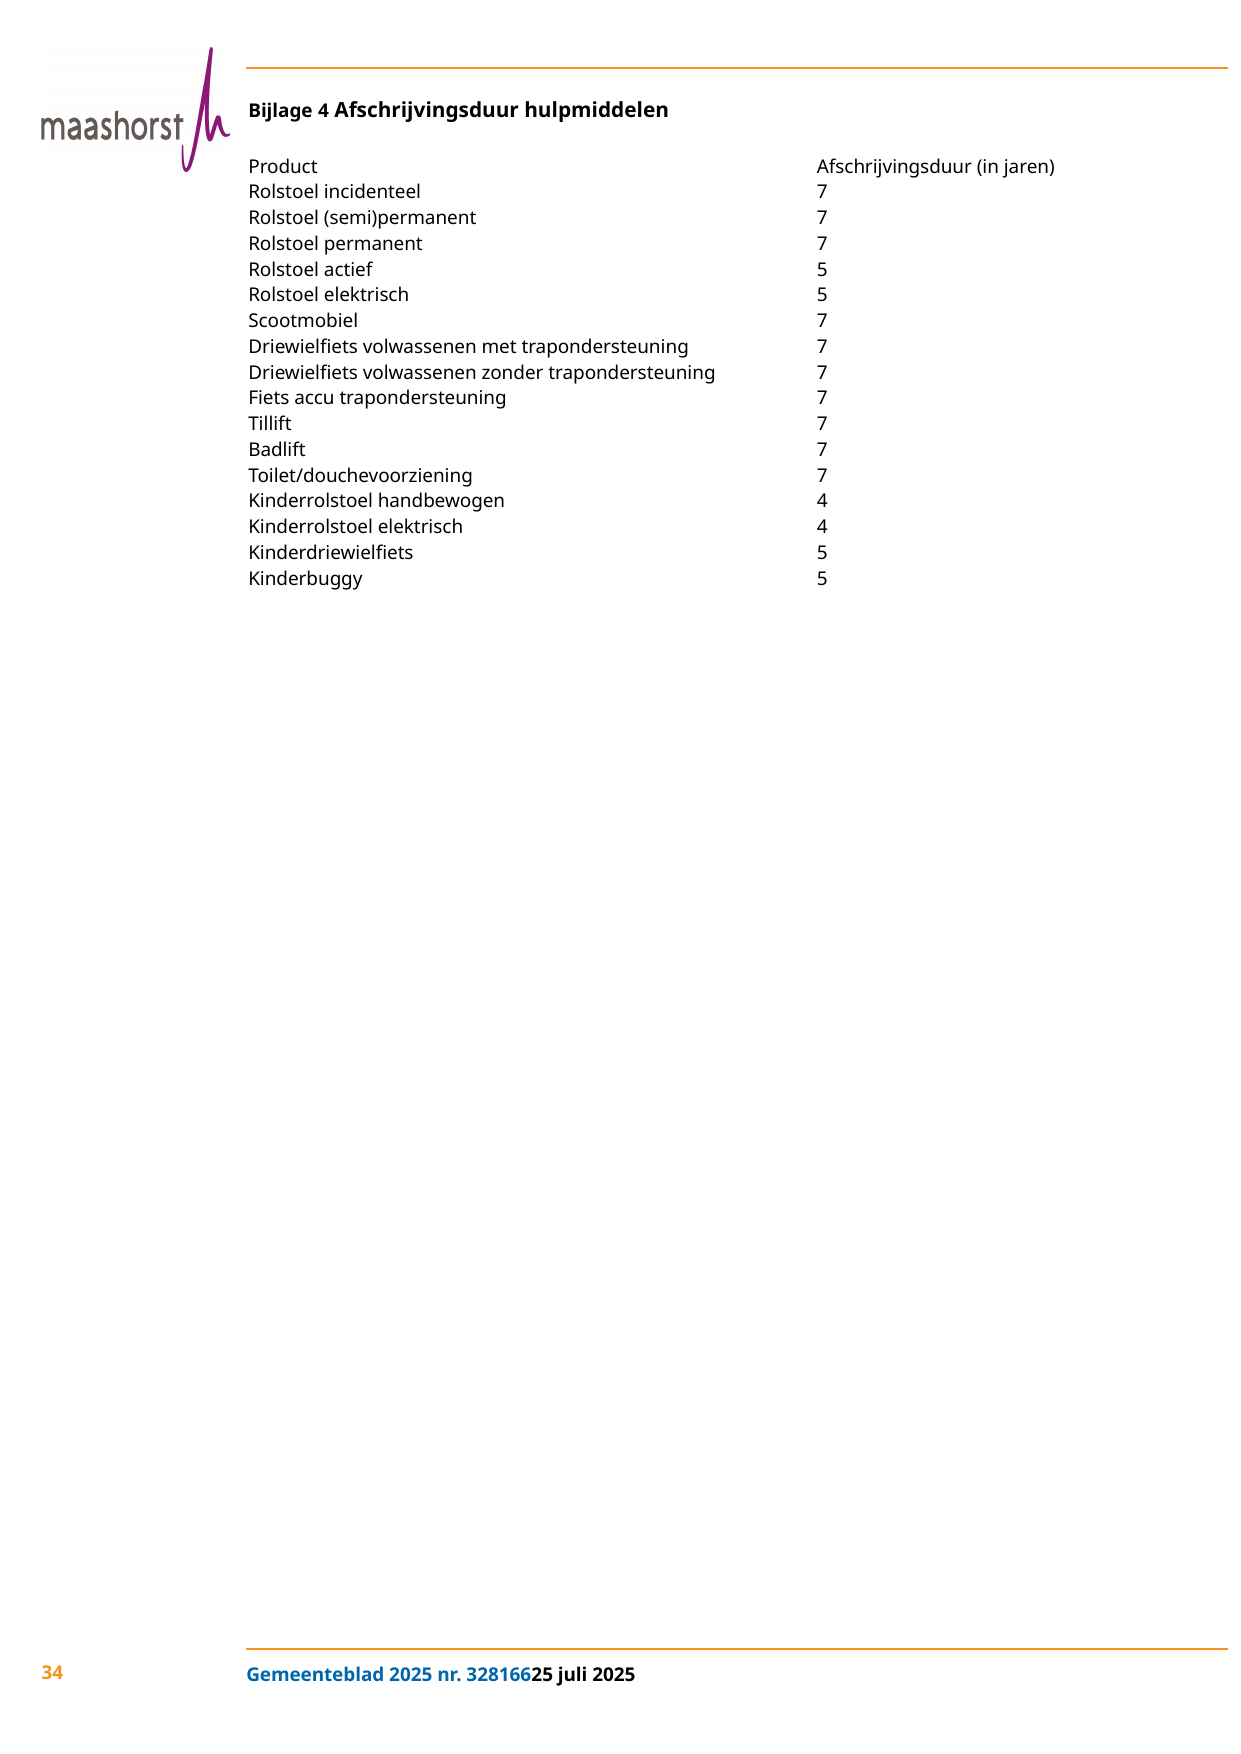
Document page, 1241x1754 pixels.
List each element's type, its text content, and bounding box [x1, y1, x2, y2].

table_cell Tillift [248, 410, 817, 436]
table_cell 7 [817, 359, 1152, 384]
picture [41, 47, 231, 172]
table_cell 7 [817, 436, 1152, 462]
table_cell 7 [817, 410, 1152, 436]
table_cell Scootmobiel [248, 308, 817, 333]
table_cell 7 [817, 385, 1152, 410]
table_cell Rolstoel permanent [248, 230, 817, 256]
table_cell Driewielfiets volwassenen met trapondersteuning [248, 333, 817, 359]
table_cell Toilet/douchevoorziening [248, 462, 817, 487]
table_cell 4 [817, 513, 1152, 539]
table_cell 4 [817, 488, 1152, 513]
table_cell Rolstoel (semi)permanent [248, 205, 817, 230]
table_cell 5 [817, 282, 1152, 307]
table_cell Driewielfiets volwassenen zonder trapondersteuning [248, 359, 817, 384]
table_cell Kinderrolstoel handbewogen [248, 488, 817, 513]
table_cell 5 [817, 565, 1152, 590]
table_cell Fiets accu trapondersteuning [248, 385, 817, 410]
table_cell 7 [817, 179, 1152, 204]
table_cell Rolstoel incidenteel [248, 179, 817, 204]
table_cell Kinderrolstoel elektrisch [248, 513, 817, 539]
table_cell 5 [817, 539, 1152, 565]
table_cell 5 [817, 256, 1152, 282]
table_header Afschrijvingsduur (in jaren) [817, 153, 1152, 179]
table_header Product [248, 153, 817, 179]
table_cell Kinderbuggy [248, 565, 817, 590]
table_cell 7 [817, 230, 1152, 256]
table_cell 7 [817, 333, 1152, 359]
table_cell 7 [817, 308, 1152, 333]
table_cell Rolstoel actief [248, 256, 817, 282]
table_cell 7 [817, 205, 1152, 230]
table_cell 7 [817, 462, 1152, 487]
table_cell Rolstoel elektrisch [248, 282, 817, 307]
text Bijlage 4 Afschrijvingsduur hulpmiddelen [248, 95, 1152, 123]
table_cell Kinderdriewielfiets [248, 539, 817, 565]
table_cell Badlift [248, 436, 817, 462]
